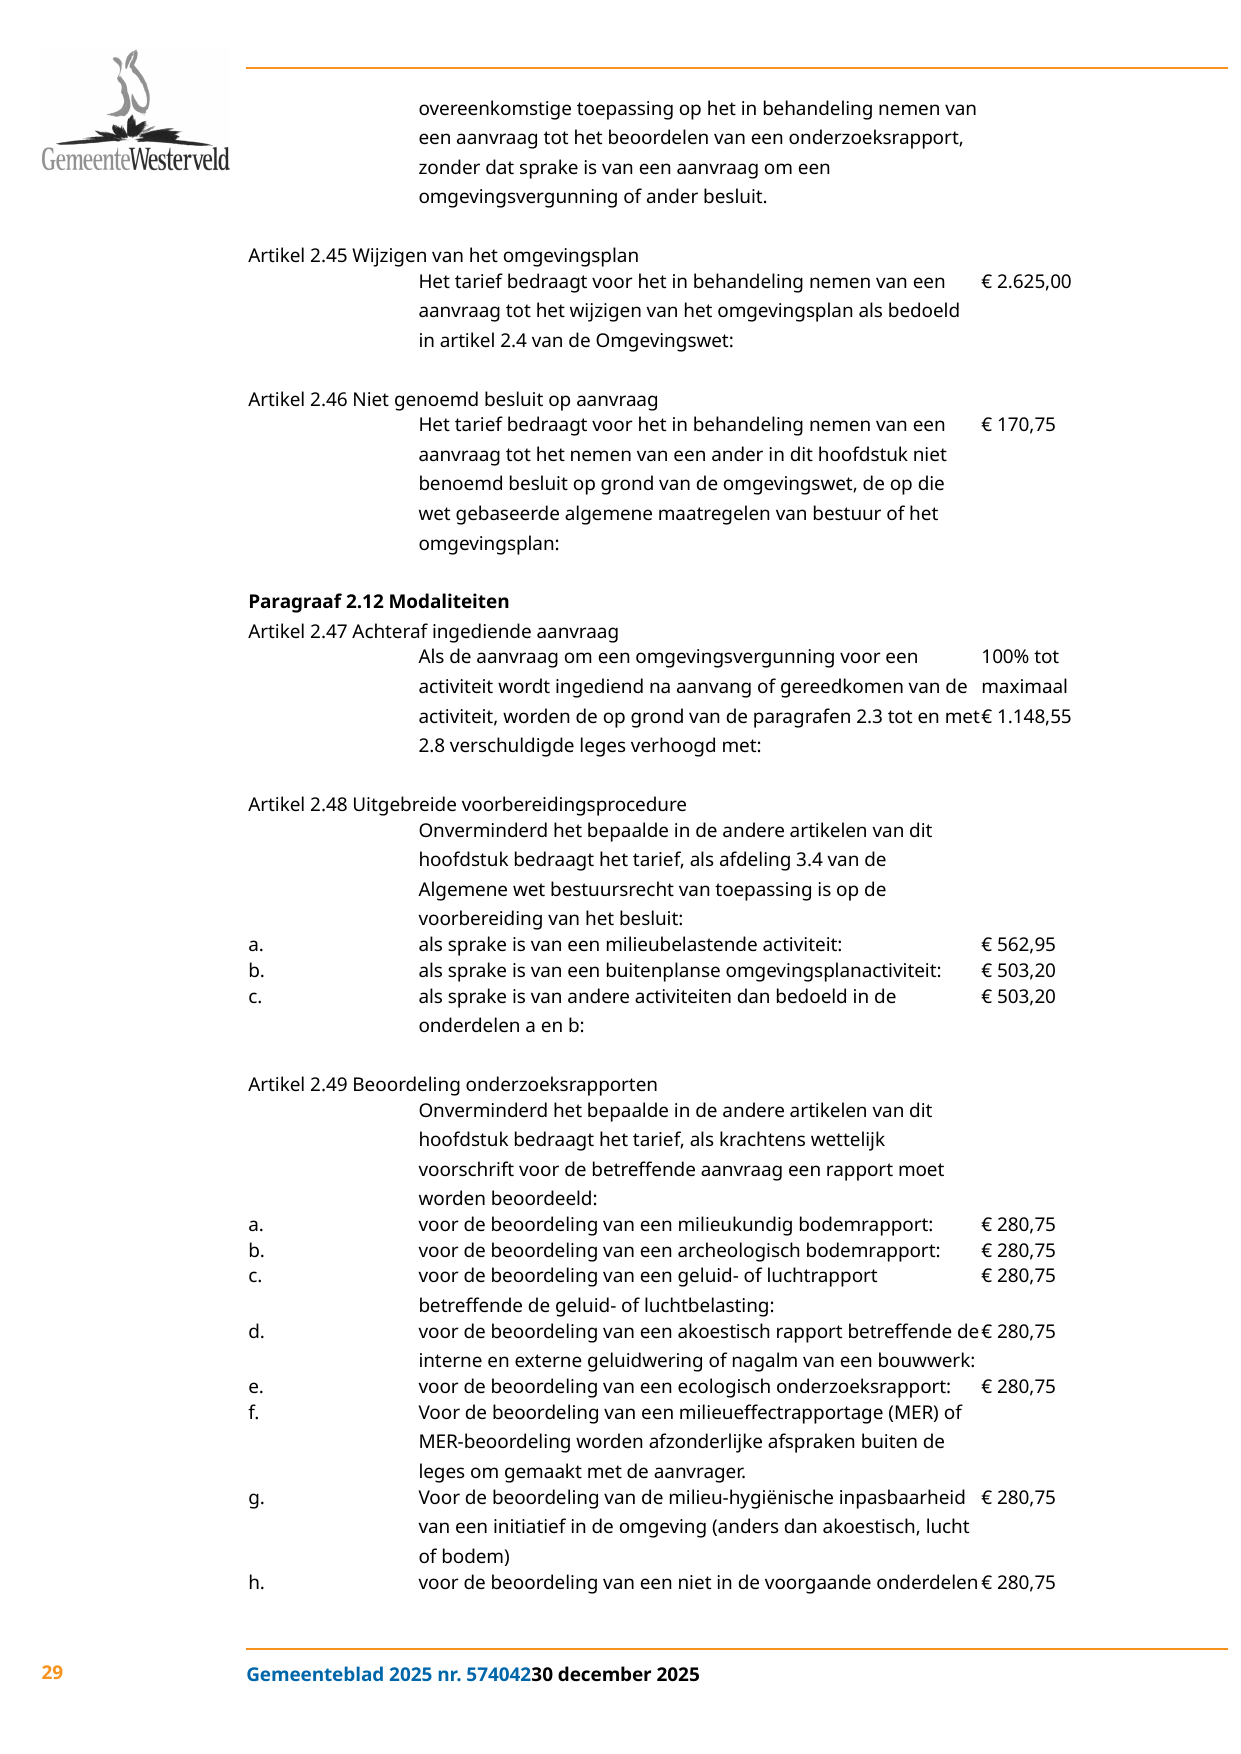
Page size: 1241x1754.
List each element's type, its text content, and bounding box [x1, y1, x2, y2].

table_cell € 280,75 [981, 1237, 1152, 1263]
table_cell Onverminderd het bepaalde in de andere artikelen van dit hoofdstuk bedraagt het tarief, als krachtens wettelijk voorschrift voor de betreffende aanvraag een rapport moet worden beoordeeld: [418, 1097, 981, 1211]
table_cell € 280,75 [981, 1569, 1152, 1594]
table_cell € 280,75 [981, 1373, 1152, 1399]
table_cell € 280,75 [981, 1211, 1152, 1237]
table_cell a. [248, 931, 418, 957]
table_cell [981, 1399, 1152, 1484]
table_cell voor de beoordeling van een geluid- of luchtrapport betreffende de geluid- of luchtbelasting: [418, 1263, 981, 1318]
table_cell b. [248, 1237, 418, 1263]
table_header [981, 386, 1152, 411]
table_header [981, 791, 1152, 817]
table_cell Het tarief bedraagt voor het in behandeling nemen van een aanvraag tot het wijzigen van het omgevingsplan als bedoeld in artikel 2.4 van de Omgevingswet: [418, 268, 981, 353]
table_cell d. [248, 1318, 418, 1373]
table_cell a. [248, 1211, 418, 1237]
table_cell € 170,75 [981, 411, 1152, 556]
table_cell [248, 95, 418, 209]
table_cell € 562,95 [981, 931, 1152, 957]
table_cell overeenkomstige toepassing op het in behandeling nemen van een aanvraag tot het beoordelen van een onderzoeksrapport, zonder dat sprake is van een aanvraag om een omgevingsvergunning of ander besluit. [418, 95, 981, 209]
table_cell h. [248, 1569, 418, 1594]
table_cell Voor de beoordeling van een milieueffectrapportage (MER) of MER-beoordeling worden afzonderlijke afspraken buiten de leges om gemaakt met de aanvrager. [418, 1399, 981, 1484]
table_cell c. [248, 1263, 418, 1318]
table_cell [248, 817, 418, 931]
table_header Artikel 2.47 Achteraf ingediende aanvraag [248, 618, 981, 644]
table_cell Onverminderd het bepaalde in de andere artikelen van dit hoofdstuk bedraagt het tarief, als afdeling 3.4 van de Algemene wet bestuursrecht van toepassing is op de voorbereiding van het besluit: [418, 817, 981, 931]
table_cell voor de beoordeling van een milieukundig bodemrapport: [418, 1211, 981, 1237]
table_cell € 280,75 [981, 1318, 1152, 1373]
table_cell € 280,75 [981, 1263, 1152, 1318]
table_cell € 280,75 [981, 1484, 1152, 1569]
text Paragraaf 2.12 Modaliteiten [248, 588, 1152, 614]
table_cell € 503,20 [981, 983, 1152, 1038]
table_cell Voor de beoordeling van de milieu-hygiënische inpasbaarheid van een initiatief in de omgeving (anders dan akoestisch, lucht of bodem) [418, 1484, 981, 1569]
table_header [981, 618, 1152, 644]
table_cell [248, 1097, 418, 1211]
table_cell e. [248, 1373, 418, 1399]
table_cell [248, 644, 418, 758]
table_cell Het tarief bedraagt voor het in behandeling nemen van een aanvraag tot het nemen van een ander in dit hoofdstuk niet benoemd besluit op grond van de omgevingswet, de op die wet gebaseerde algemene maatregelen van bestuur of het omgevingsplan: [418, 411, 981, 556]
table_cell b. [248, 957, 418, 983]
table_cell 100% tot maximaal € 1.148,55 [981, 644, 1152, 758]
table_header Artikel 2.49 Beoordeling onderzoeksrapporten [248, 1071, 981, 1097]
table_header Artikel 2.46 Niet genoemd besluit op aanvraag [248, 386, 981, 411]
table_cell als sprake is van andere activiteiten dan bedoeld in de onderdelen a en b: [418, 983, 981, 1038]
table_cell als sprake is van een buitenplanse omgevingsplanactiviteit: [418, 957, 981, 983]
table_cell [248, 268, 418, 353]
table_cell [981, 95, 1152, 209]
table_header [981, 242, 1152, 268]
table_cell als sprake is van een milieubelastende activiteit: [418, 931, 981, 957]
table_cell voor de beoordeling van een akoestisch rapport betreffende de interne en externe geluidwering of nagalm van een bouwwerk: [418, 1318, 981, 1373]
table_header Artikel 2.48 Uitgebreide voorbereidingsprocedure [248, 791, 981, 817]
table_cell Als de aanvraag om een omgevingsvergunning voor een activiteit wordt ingediend na aanvang of gereedkomen van de activiteit, worden de op grond van de paragrafen 2.3 tot en met 2.8 verschuldigde leges verhoogd met: [418, 644, 981, 758]
table_cell € 503,20 [981, 957, 1152, 983]
table_header [981, 1071, 1152, 1097]
picture [41, 47, 231, 172]
table_cell [248, 411, 418, 556]
table_cell € 2.625,00 [981, 268, 1152, 353]
table_cell [981, 817, 1152, 931]
table_cell f. [248, 1399, 418, 1484]
table_cell c. [248, 983, 418, 1038]
table_header Artikel 2.45 Wijzigen van het omgevingsplan [248, 242, 981, 268]
table_cell [981, 1097, 1152, 1211]
table_cell voor de beoordeling van een ecologisch onderzoeksrapport: [418, 1373, 981, 1399]
table_cell voor de beoordeling van een archeologisch bodemrapport: [418, 1237, 981, 1263]
table_cell voor de beoordeling van een niet in de voorgaande onderdelen [418, 1569, 981, 1594]
table_cell g. [248, 1484, 418, 1569]
